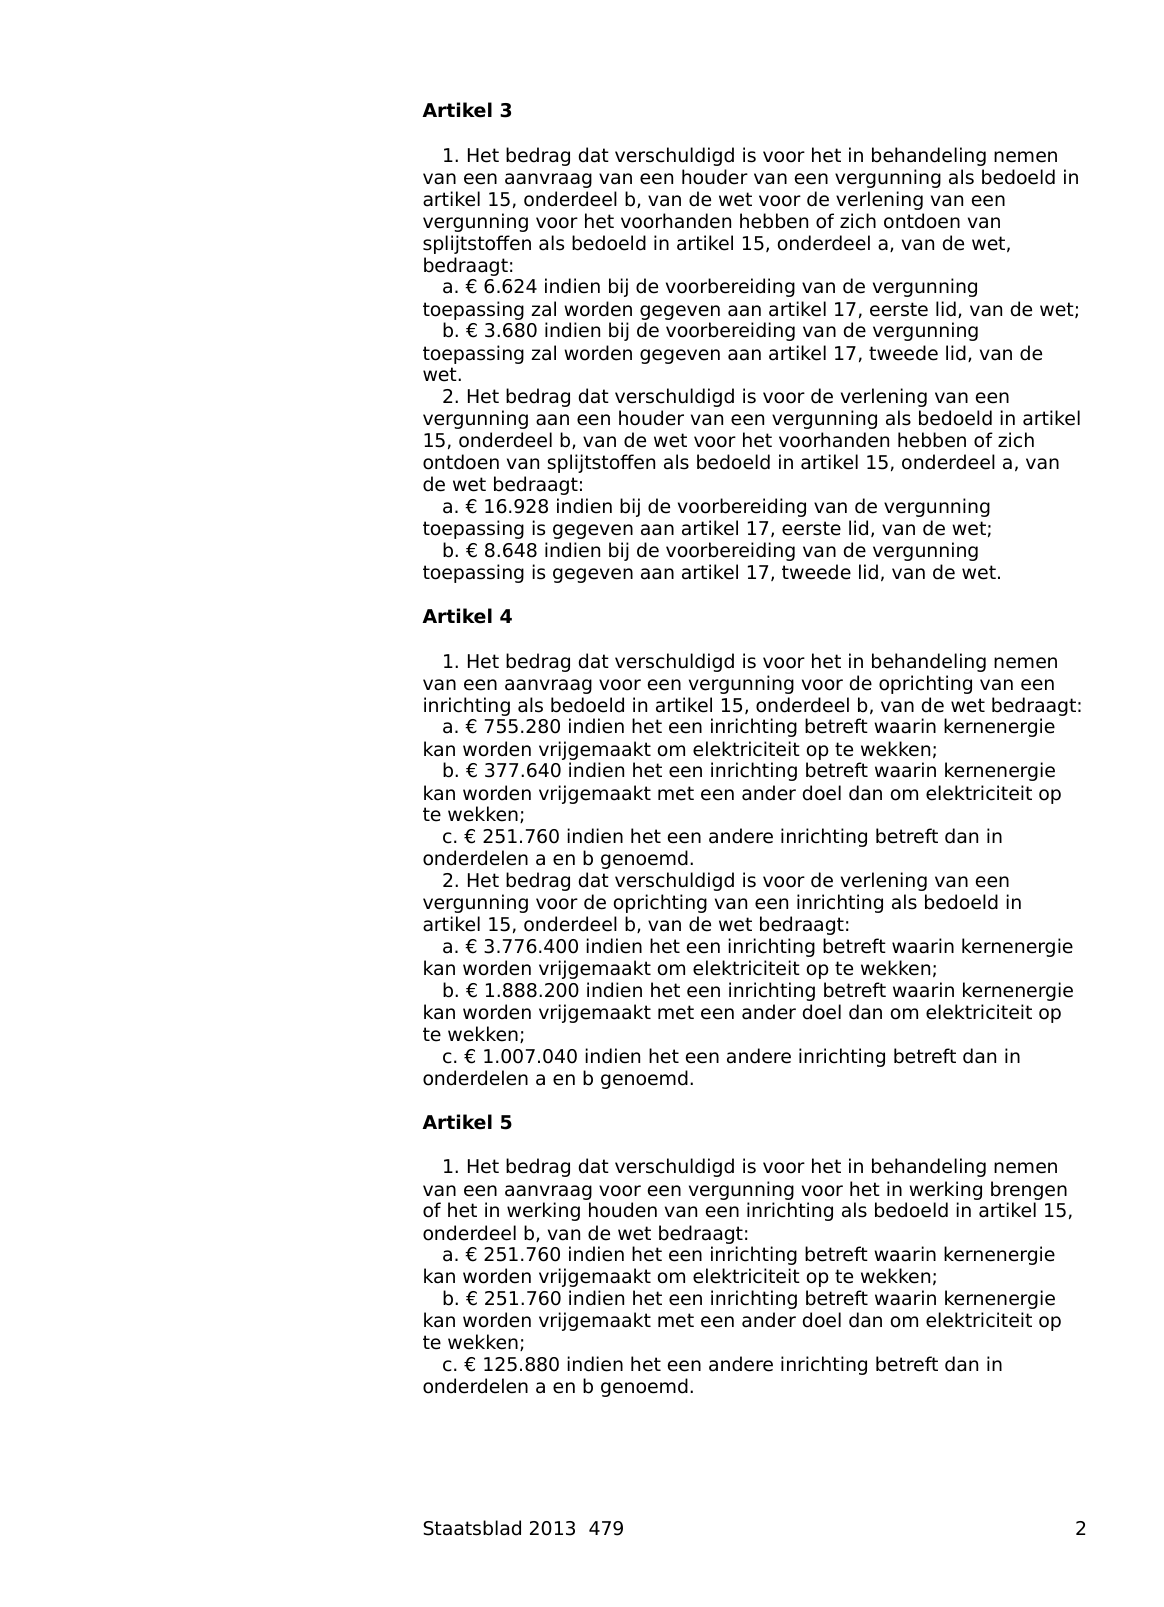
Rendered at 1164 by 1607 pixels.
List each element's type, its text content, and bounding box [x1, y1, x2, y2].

text 1. Het bedrag dat verschuldigd is voor het in behandeling nemen van een aanvraag voor een vergunning voor het in werking brengen of het in werking houden van een inrichting als bedoeld in artikel 15, onderdeel b, van de wet bedraagt: [422, 1156, 1087, 1244]
text c. € 1.007.040 indien het een andere inrichting betreft dan in onderdelen a en b genoemd. [422, 1046, 1087, 1090]
text c. € 251.760 indien het een andere inrichting betreft dan in onderdelen a en b genoemd. [422, 826, 1087, 870]
text 1. Het bedrag dat verschuldigd is voor het in behandeling nemen van een aanvraag van een houder van een vergunning als bedoeld in artikel 15, onderdeel b, van de wet voor de verlening van een vergunning voor het voorhanden hebben of zich ontdoen van splijtstoffen als bedoeld in artikel 15, onderdeel a, van de wet, bedraagt: [422, 144, 1087, 276]
text 2. Het bedrag dat verschuldigd is voor de verlening van een vergunning voor de oprichting van een inrichting als bedoeld in artikel 15, onderdeel b, van de wet bedraagt: [422, 870, 1087, 936]
text a. € 251.760 indien het een inrichting betreft waarin kernenergie kan worden vrijgemaakt om elektriciteit op te wekken; [422, 1244, 1087, 1288]
text 1. Het bedrag dat verschuldigd is voor het in behandeling nemen van een aanvraag voor een vergunning voor de oprichting van een inrichting als bedoeld in artikel 15, onderdeel b, van de wet bedraagt: [422, 651, 1087, 716]
text b. € 3.680 indien bij de voorbereiding van de vergunning toepassing zal worden gegeven aan artikel 17, tweede lid, van de wet. [422, 320, 1087, 386]
text a. € 16.928 indien bij de voorbereiding van de vergunning toepassing is gegeven aan artikel 17, eerste lid, van de wet; [422, 496, 1087, 540]
text a. € 3.776.400 indien het een inrichting betreft waarin kernenergie kan worden vrijgemaakt om elektriciteit op te wekken; [422, 936, 1087, 980]
text b. € 251.760 indien het een inrichting betreft waarin kernenergie kan worden vrijgemaakt met een ander doel dan om elektriciteit op te wekken; [422, 1288, 1087, 1354]
text b. € 1.888.200 indien het een inrichting betreft waarin kernenergie kan worden vrijgemaakt met een ander doel dan om elektriciteit op te wekken; [422, 980, 1087, 1046]
text b. € 377.640 indien het een inrichting betreft waarin kernenergie kan worden vrijgemaakt met een ander doel dan om elektriciteit op te wekken; [422, 760, 1087, 826]
text a. € 755.280 indien het een inrichting betreft waarin kernenergie kan worden vrijgemaakt om elektriciteit op te wekken; [422, 716, 1087, 760]
subtitle Artikel 5 [422, 1112, 1087, 1134]
text c. € 125.880 indien het een andere inrichting betreft dan in onderdelen a en b genoemd. [422, 1354, 1087, 1398]
text 2. Het bedrag dat verschuldigd is voor de verlening van een vergunning aan een houder van een vergunning als bedoeld in artikel 15, onderdeel b, van de wet voor het voorhanden hebben of zich ontdoen van splijtstoffen als bedoeld in artikel 15, onderdeel a, van de wet bedraagt: [422, 386, 1087, 496]
text a. € 6.624 indien bij de voorbereiding van de vergunning toepassing zal worden gegeven aan artikel 17, eerste lid, van de wet; [422, 276, 1087, 320]
subtitle Artikel 3 [422, 100, 1087, 122]
subtitle Artikel 4 [422, 606, 1087, 628]
text b. € 8.648 indien bij de voorbereiding van de vergunning toepassing is gegeven aan artikel 17, tweede lid, van de wet. [422, 540, 1087, 584]
